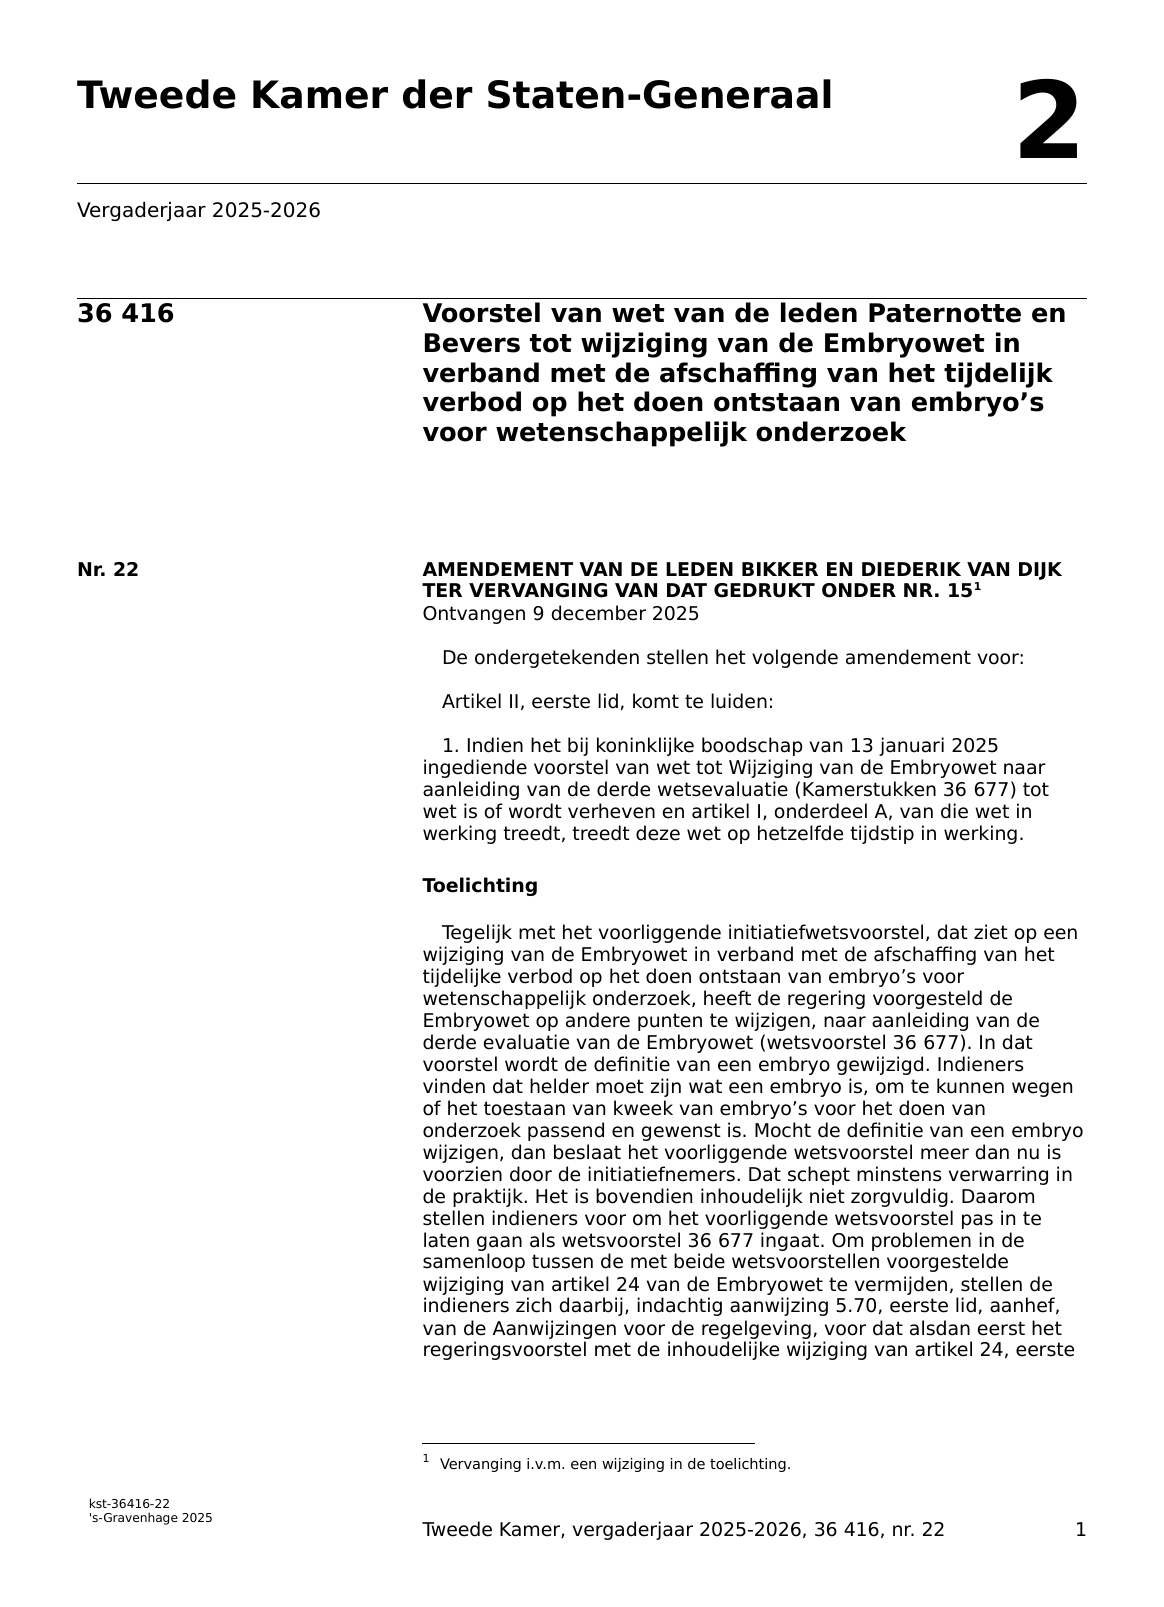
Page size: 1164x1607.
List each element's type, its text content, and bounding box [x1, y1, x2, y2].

subtitle Nr. 22 AMENDEMENT VAN DE LEDEN BIKKER EN DIEDERIK VAN DIJK TER VERVANGING VAN DAT GEDRUKT ONDER NR. 15 [77, 558, 1087, 602]
text kst-36416-22 [88, 1497, 323, 1511]
text 1. Indien het bij koninklijke boodschap van 13 januari 2025 ingediende voorstel van wet tot Wijziging van de Embryowet naar aanleiding van de derde wetsevaluatie (Kamerstukken 36 677) tot wet is of wordt verheven en artikel I, onderdeel A, van die wet in werking treedt, treedt deze wet op hetzelfde tijdstip in werking. [422, 735, 1087, 845]
text 's-Gravenhage 2025 [88, 1511, 323, 1525]
table_cell Vergaderjaar 2025-2026 [77, 184, 1087, 298]
text Vervanging i.v.m. een wijziging in de toelichting. [422, 1452, 1087, 1474]
subtitle Toelichting [422, 875, 1087, 897]
text De ondergetekenden stellen het volgende amendement voor: [422, 647, 1087, 668]
text Tegelijk met het voorliggende initiatiefwetsvoorstel, dat ziet op een wijziging van de Embryowet in verband met de afschaffing van het tijdelijke verbod op het doen ontstaan van embryo’s voor wetenschappelijk onderzoek, heeft de regering voorgesteld de Embryowet op andere punten te wijzigen, naar aanleiding van de derde evaluatie van de Embryowet (wetsvoorstel 36 677). In dat voorstel wordt de definitie van een embryo gewijzigd. Indieners vinden dat helder moet zijn wat een embryo is, om te kunnen wegen of het toestaan van kweek van embryo’s voor het doen van onderzoek passend en gewenst is. Mocht de definitie van een embryo wijzigen, dan beslaat het voorliggende wetsvoorstel meer dan nu is voorzien door de initiatiefnemers. Dat schept minstens verwarring in de praktijk. Het is bovendien inhoudelijk niet zorgvuldig. Daarom stellen indieners voor om het voorliggende wetsvoorstel pas in te laten gaan als wetsvoorstel 36 677 ingaat. Om problemen in de samenloop tussen de met beide wetsvoorstellen voorgestelde wijziging van artikel 24 van de Embryowet te vermijden, stellen de indieners zich daarbij, indachtig aanwijzing 5.70, eerste lid, aanhef, van de Aanwijzingen voor de regelgeving, voor dat alsdan eerst het regeringsvoorstel met de inhoudelijke wijziging van artikel 24, eerste [422, 922, 1087, 1361]
table_header Tweede Kamer der Staten-Generaal [77, 59, 886, 183]
text Artikel II, eerste lid, komt te luiden: [422, 691, 1087, 713]
table_header 2 [886, 59, 1087, 183]
text Ontvangen 9 december 2025 [422, 602, 1087, 624]
subtitle 36 416 Voorstel van wet van de leden Paternotte en Bevers tot wijziging van de Embryowet in verband met de afschaffing van het tijdelijk verbod op het doen ontstaan van embryo’s voor wetenschappelijk onderzoek [77, 299, 1087, 447]
